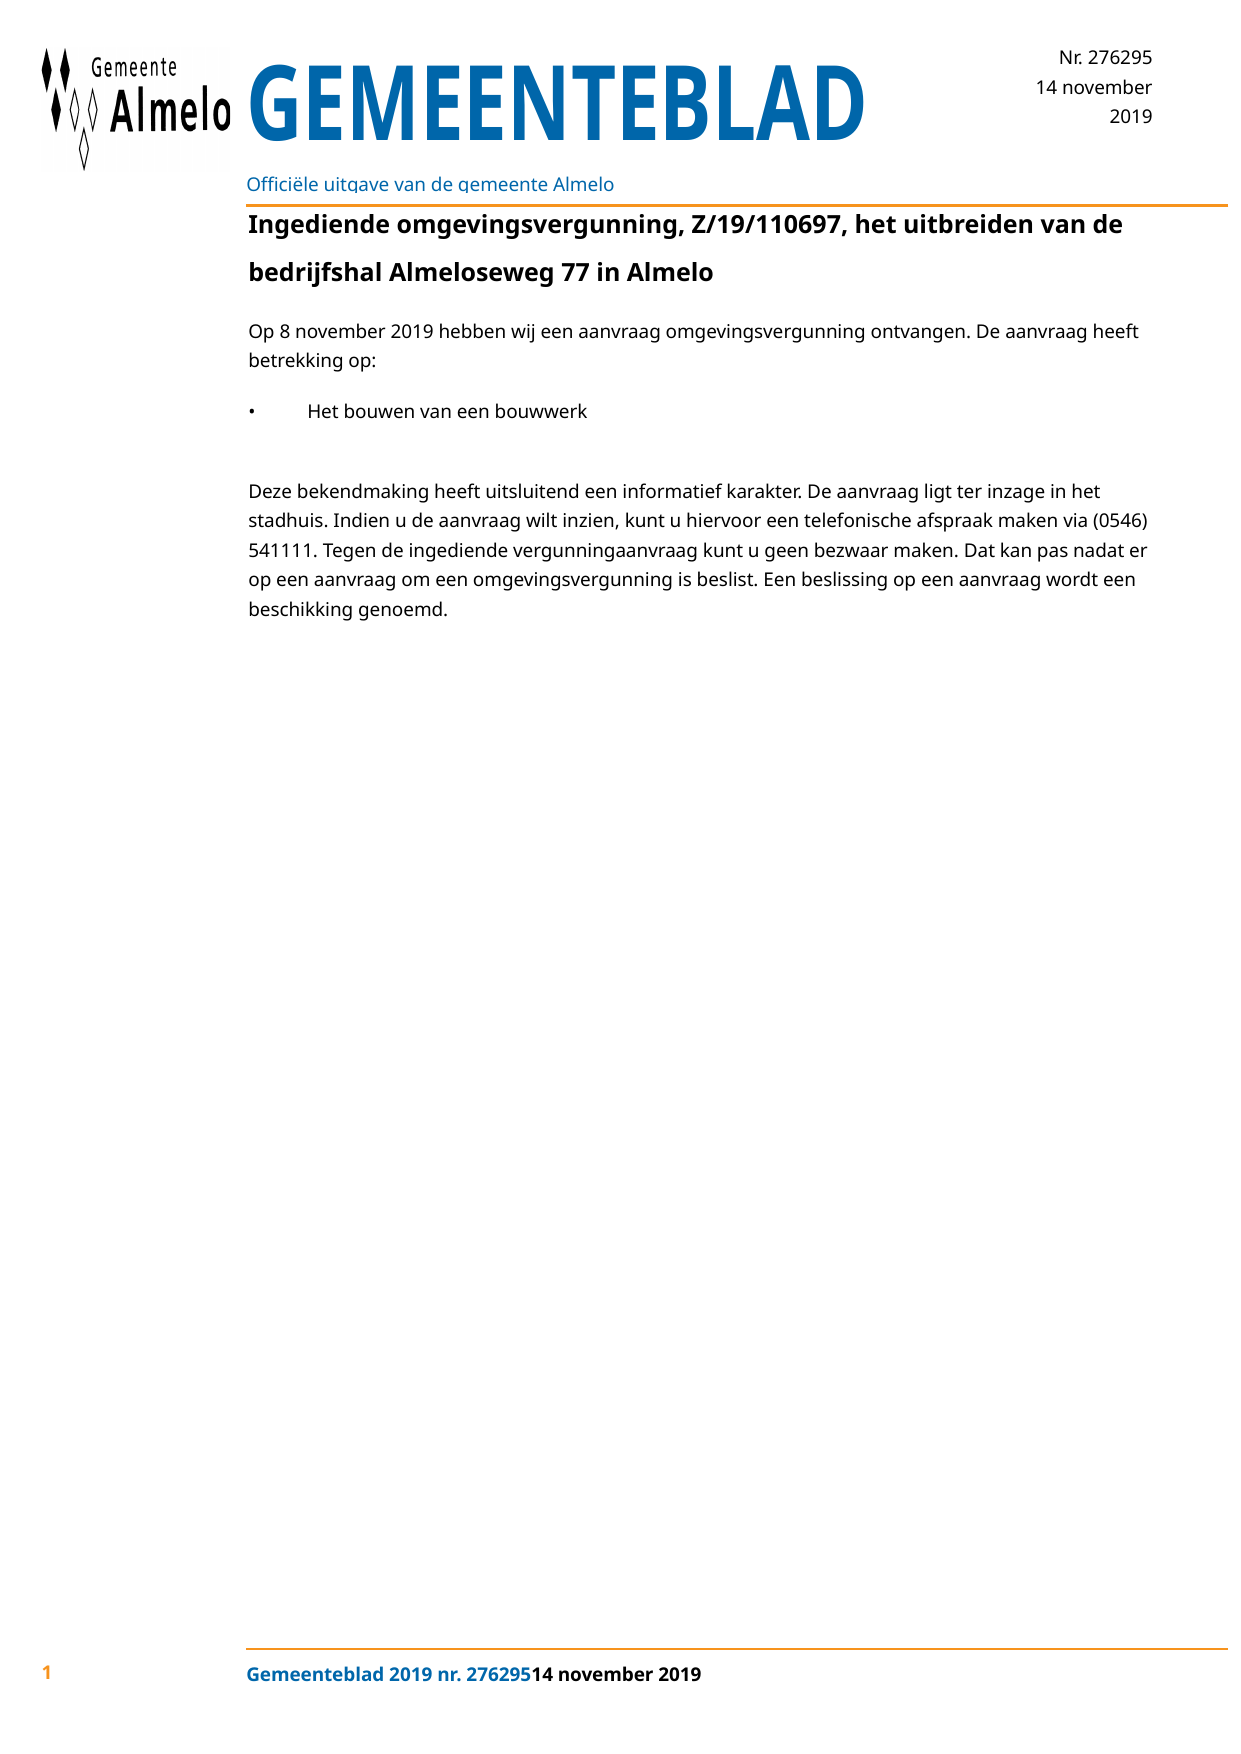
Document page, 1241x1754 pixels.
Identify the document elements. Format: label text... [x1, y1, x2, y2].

list Het bouwen van een bouwwerk [248, 398, 1152, 424]
picture [41, 47, 231, 172]
text Ingediende omgevingsvergunning, Z/19/110697, het uitbreiden van de bedrijfshal Almeloseweg 77 in Almelo [248, 207, 1152, 288]
text Deze bekendmaking heeft uitsluitend een informatief karakter. De aanvraag ligt ter inzage in het stadhuis. Indien u de aanvraag wilt inzien, kunt u hiervoor een telefonische afspraak maken via (0546) 541111. Tegen de ingediende vergunningaanvraag kunt u geen bezwaar maken. Dat kan pas nadat er op een aanvraag om een omgevingsvergunning is beslist. Een beslissing op een aanvraag wordt een beschikking genoemd. [248, 478, 1152, 622]
text Op 8 november 2019 hebben wij een aanvraag omgevingsvergunning ontvangen. De aanvraag heeft betrekking op: [248, 318, 1152, 373]
